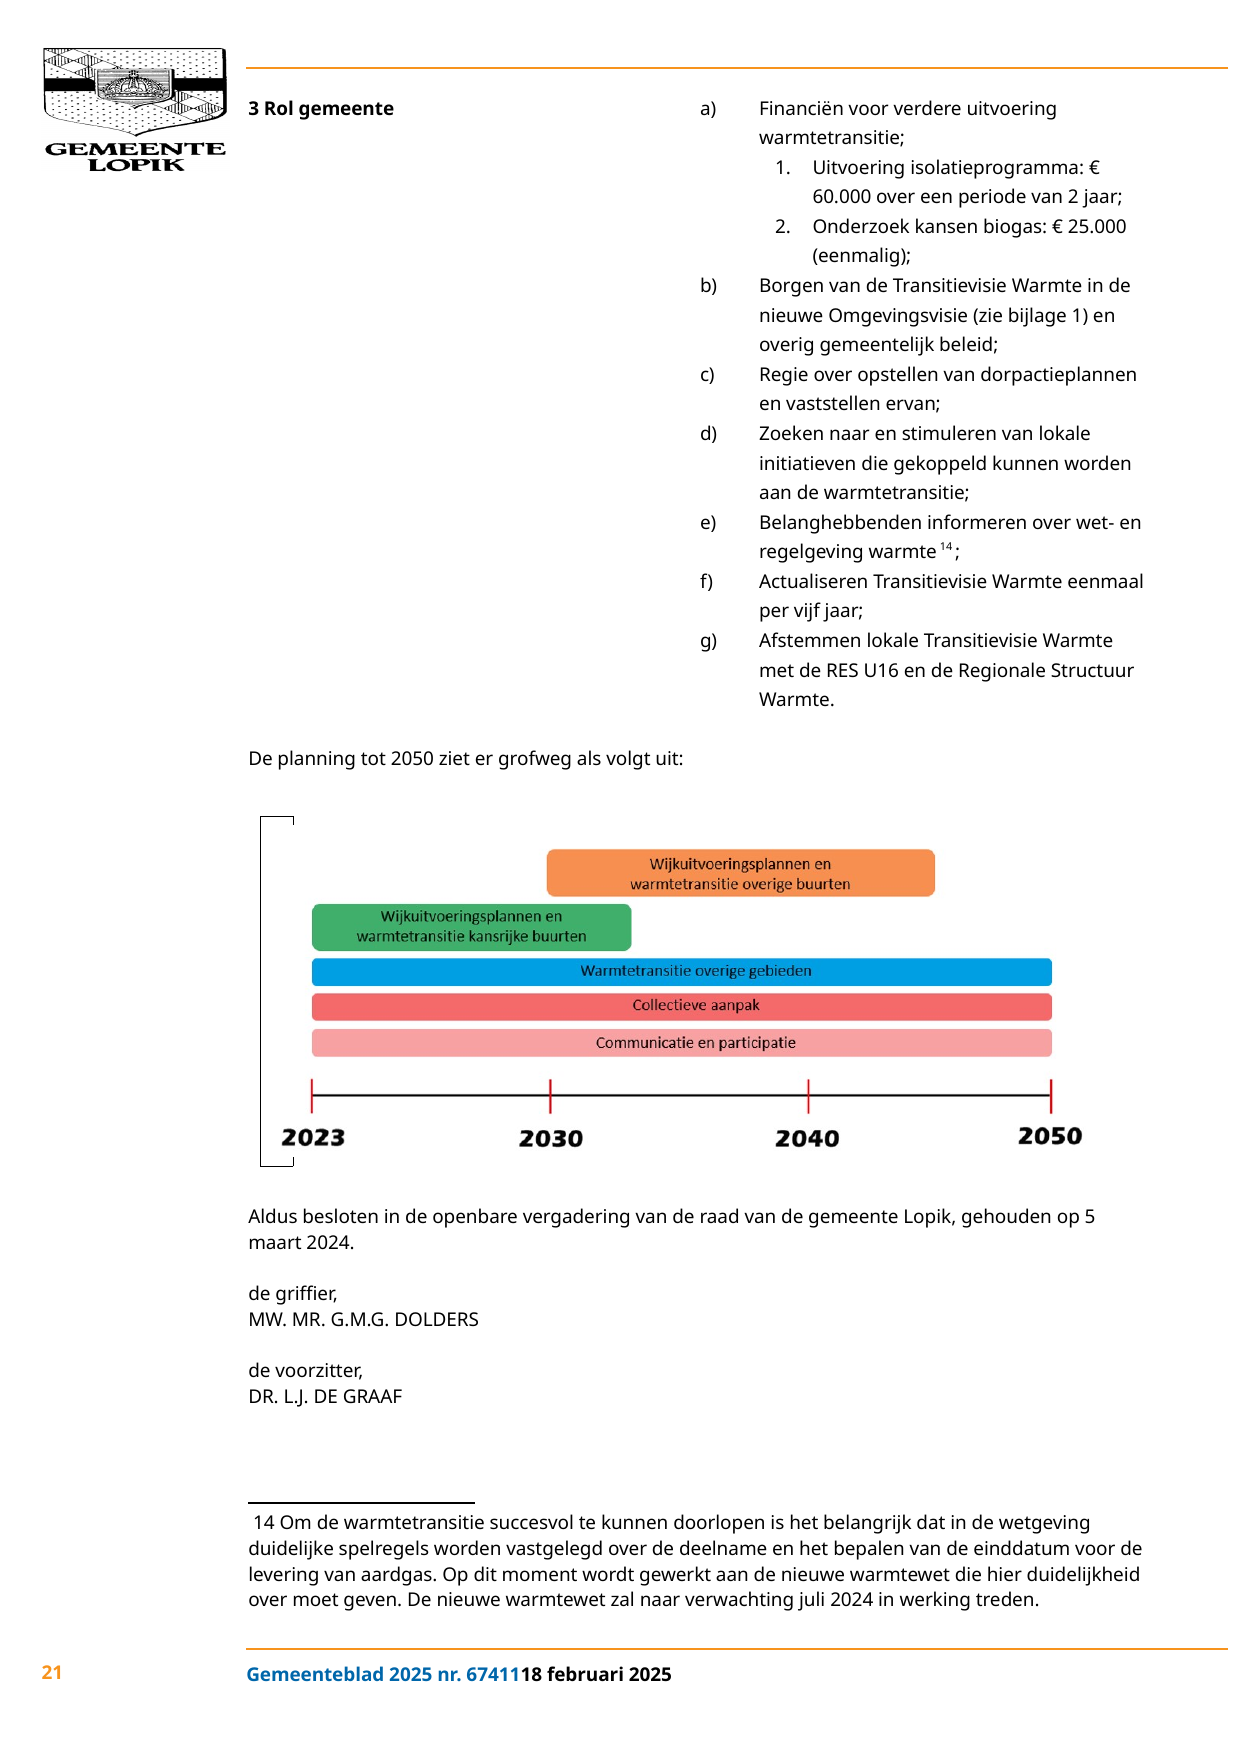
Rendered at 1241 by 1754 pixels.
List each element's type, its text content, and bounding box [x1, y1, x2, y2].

text de griffier, [248, 1280, 1152, 1306]
text DR. L.J. DE GRAAF [248, 1383, 1152, 1409]
picture [41, 47, 231, 172]
text de voorzitter, [248, 1358, 1152, 1383]
table_cell Financiën voor verdere uitvoering warmtetransitie; Uitvoering isolatieprogramma: € 60.000 over een periode van 2 jaar; Onderzoek kansen biogas: € 25.000 (eenmalig); Borgen van de Transitievisie Warmte in de nieuwe Omgevingsvisie (zie bijlage 1) en overig gemeentelijk beleid; Regie over opstellen van dorpactieplannen en vaststellen ervan; Zoeken naar en stimuleren van lokale initiatieven die gekoppeld kunnen worden aan de warmtetransitie; Belanghebbenden informeren over wet- en regelgeving warmte; Actualiseren Transitievisie Warmte eenmaal per vijf jaar; Afstemmen lokale Transitievisie Warmte met de RES U16 en de Regionale Structuur Warmte. [700, 95, 1152, 712]
text MW. MR. G.M.G. DOLDERS [248, 1306, 1152, 1332]
text Aldus besloten in de openbare vergadering van de raad van de gemeente Lopik, gehouden op 5 maart 2024. [248, 1203, 1152, 1255]
table_cell 3 Rol gemeente [248, 95, 700, 712]
text De planning tot 2050 ziet er grofweg als volgt uit: [248, 745, 1152, 771]
picture [268, 825, 1096, 1157]
